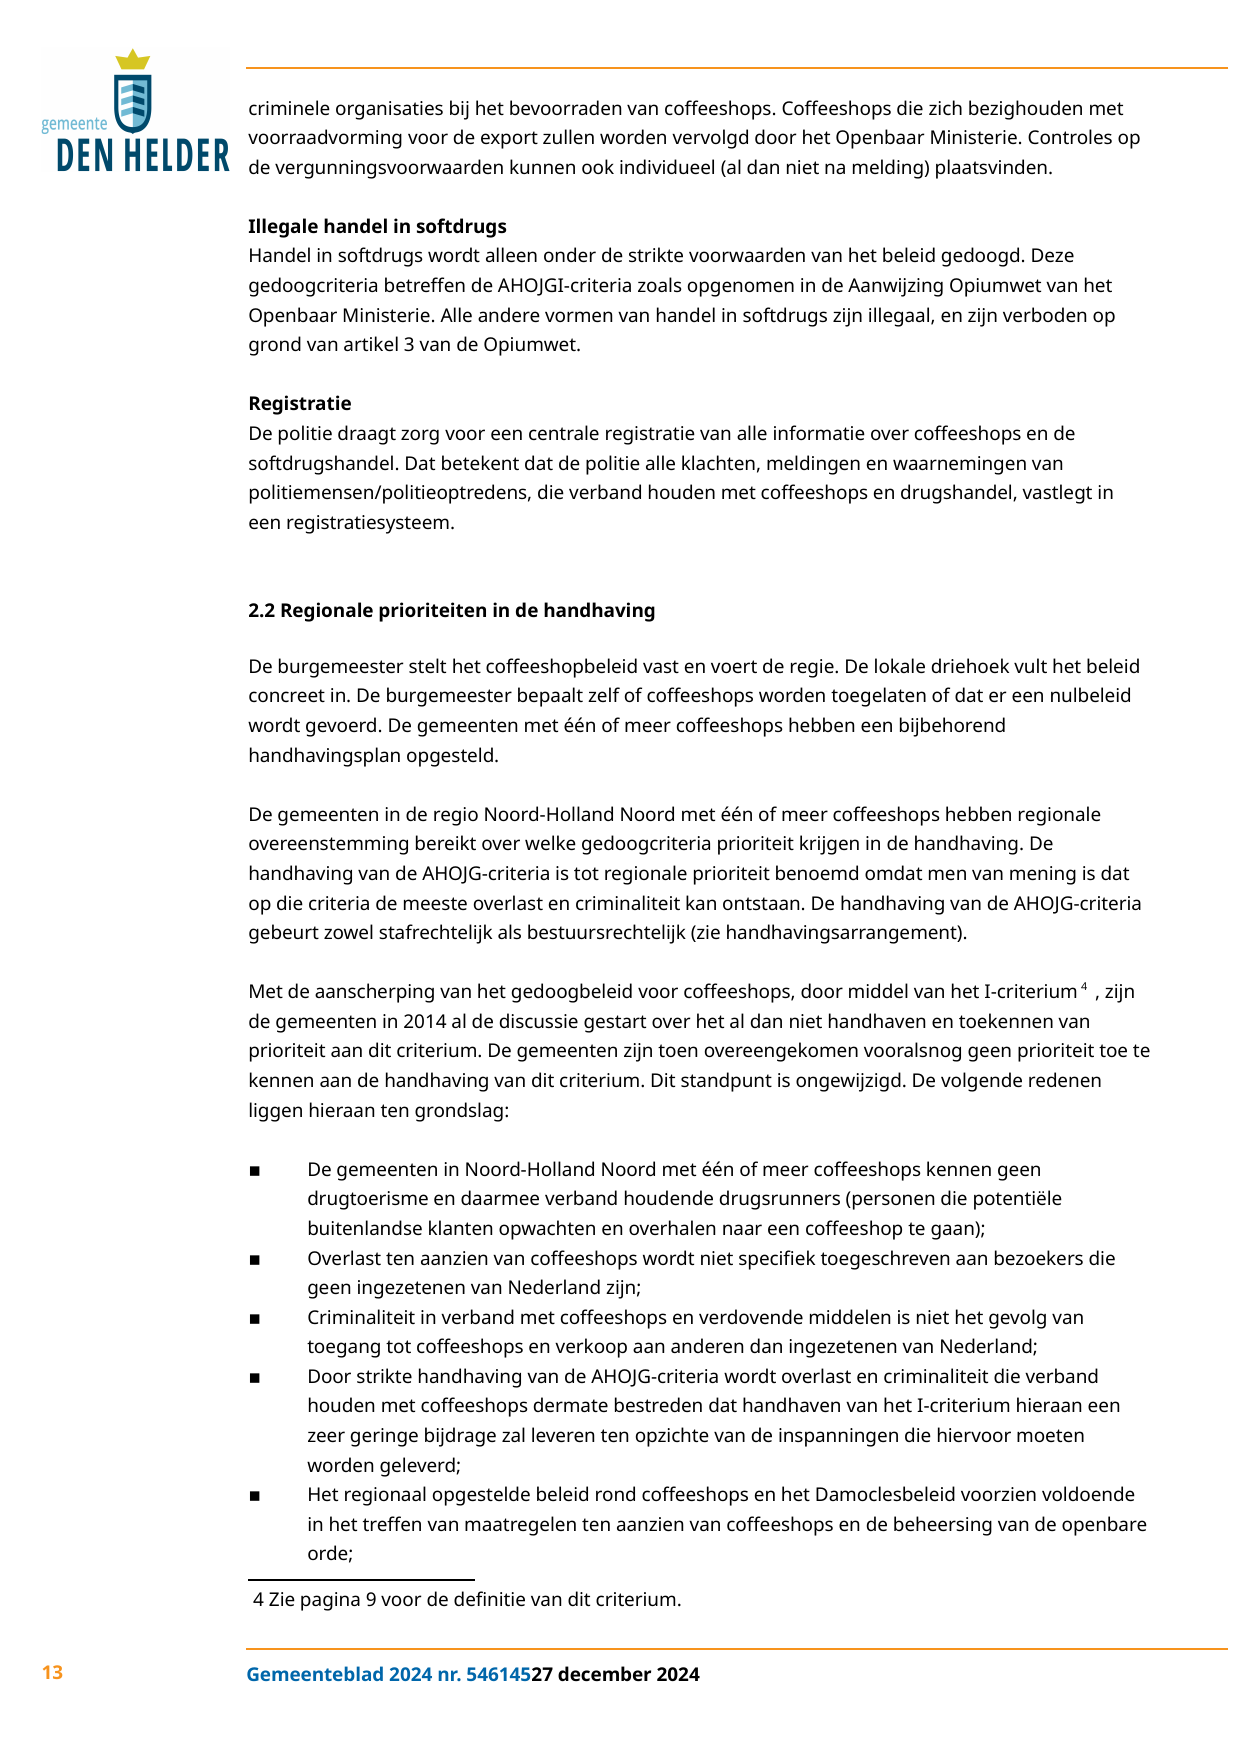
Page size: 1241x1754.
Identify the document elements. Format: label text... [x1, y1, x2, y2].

text 2.2 Regionale prioriteiten in de handhaving [248, 598, 1152, 623]
text De gemeenten in de regio Noord-Holland Noord met één of meer coffeeshops hebben regionale overeenstemming bereikt over welke gedoogcriteria prioriteit krijgen in de handhaving. De handhaving van de AHOJG-criteria is tot regionale prioriteit benoemd omdat men van mening is dat op die criteria de meeste overlast en criminaliteit kan ontstaan. De handhaving van de AHOJG-criteria gebeurt zowel stafrechtelijk als bestuursrechtelijk (zie handhavingsarrangement). [248, 801, 1152, 945]
picture [41, 47, 231, 172]
picture [100, 154, 106, 172]
text Handel in softdrugs wordt alleen onder de strikte voorwaarden van het beleid gedoogd. Deze gedoogcriteria betreffen de AHOJGI-criteria zoals opgenomen in de Aanwijzing Opiumwet van het Openbaar Ministerie. Alle andere vormen van handel in softdrugs zijn illegaal, en zijn verboden op grond van artikel 3 van de Opiumwet. [248, 243, 1152, 357]
text Illegale handel in softdrugs [248, 213, 1152, 239]
text Zie pagina 9 voor de definitie van dit criterium. [248, 1586, 1152, 1612]
picture [220, 160, 224, 172]
text De burgemeester stelt het coffeeshopbeleid vast en voert de regie. De lokale driehoek vult het beleid concreet in. De burgemeester bepaalt zelf of coffeeshops worden toegelaten of dat er een nulbeleid wordt gevoerd. De gemeenten met één of meer coffeeshops hebben een bijbehorend handhavingsplan opgesteld. [248, 653, 1152, 767]
text De politie draagt zorg voor een centrale registratie van alle informatie over coffeeshops en de softdrugshandel. Dat betekent dat de politie alle klachten, meldingen en waarnemingen van politiemensen/politieoptredens, die verband houden met coffeeshops en drugshandel, vastlegt in een registratiesysteem. [248, 420, 1152, 535]
text Registratie [248, 391, 1152, 416]
picture [130, 157, 135, 172]
list Overlast ten aanzien van coffeeshops wordt niet specifiek toegeschreven aan bezoekers die geen ingezetenen van Nederland zijn; [248, 1245, 1152, 1300]
list De gemeenten in Noord-Holland Noord met één of meer coffeeshops kennen geen drugtoerisme en daarmee verband houdende drugsrunners (personen die potentiële buitenlandse klanten opwachten en overhalen naar een coffeeshop te gaan); [248, 1156, 1152, 1241]
list Door strikte handhaving van de AHOJG-criteria wordt overlast en criminaliteit die verband houden met coffeeshops dermate bestreden dat handhaven van het I-criterium hieraan een zeer geringe bijdrage zal leveren ten opzichte van de inspanningen die hiervoor moeten worden geleverd; [248, 1363, 1152, 1477]
text criminele organisaties bij het bevoorraden van coffeeshops. Coffeeshops die zich bezighouden met voorraadvorming voor de export zullen worden vervolgd door het Openbaar Ministerie. Controles op de vergunningsvoorwaarden kunnen ook individueel (al dan niet na melding) plaatsvinden. [248, 95, 1152, 180]
picture [63, 144, 68, 165]
text Met de aanscherping van het gedoogbeleid voor coffeeshops, door middel van het I-criterium , zijn de gemeenten in 2014 al de discussie gestart over het al dan niet handhaven en toekennen van prioriteit aan dit criterium. De gemeenten zijn toen overeengekomen vooralsnog geen prioriteit toe te kennen aan de handhaving van dit criterium. Dit standpunt is ongewijzigd. De volgende redenen liggen hieraan ten grondslag: [248, 978, 1152, 1122]
list Het regionaal opgestelde beleid rond coffeeshops en het Damoclesbeleid voorzien voldoende in het treffen van maatregelen ten aanzien van coffeeshops en de beheersing van de openbare orde; [248, 1481, 1152, 1566]
list Criminaliteit in verband met coffeeshops en verdovende middelen is niet het gevolg van toegang tot coffeeshops en verkoop aan anderen dan ingezetenen van Nederland; [248, 1304, 1152, 1359]
picture [182, 144, 187, 165]
